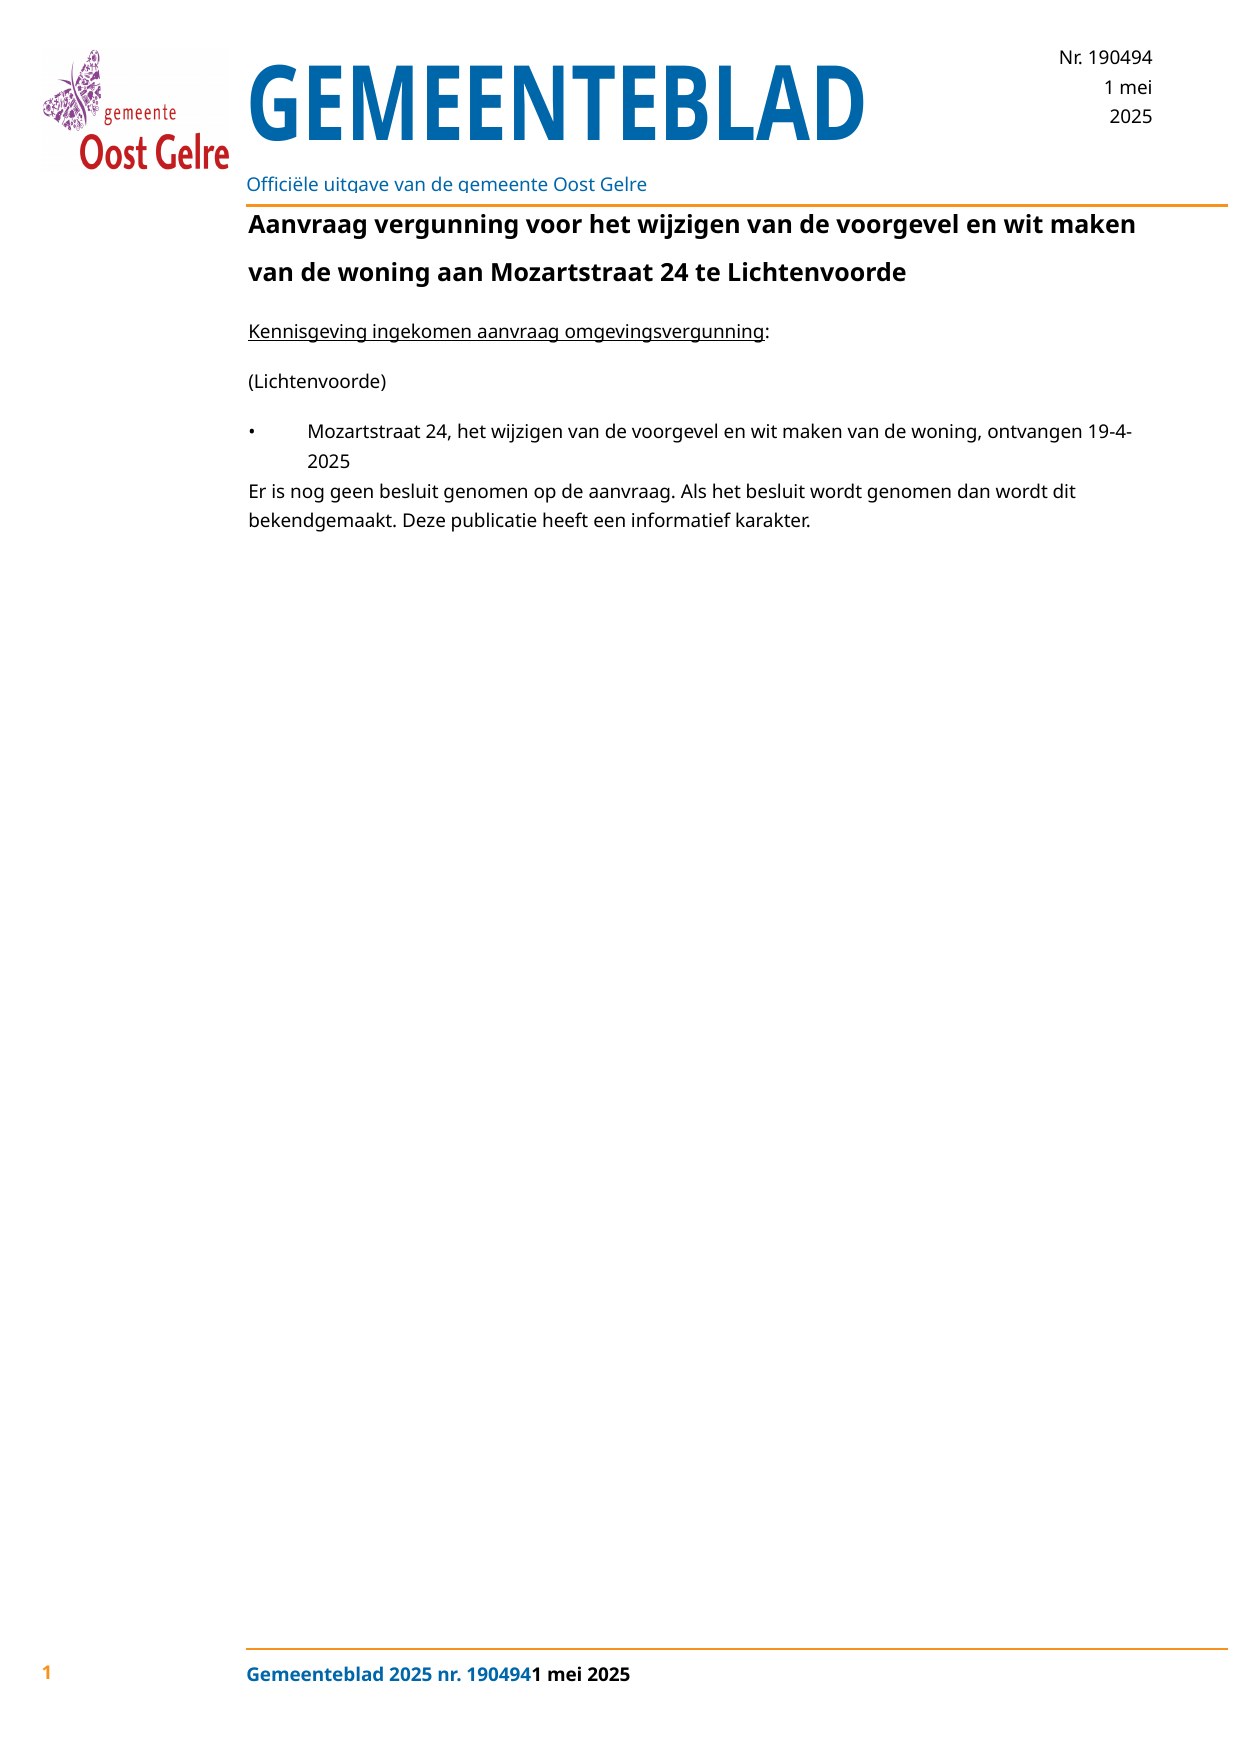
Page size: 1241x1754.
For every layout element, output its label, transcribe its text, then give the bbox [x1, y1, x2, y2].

text (Lichtenvoorde) [248, 368, 1152, 394]
text Kennisgeving ingekomen aanvraag omgevingsvergunning: [248, 318, 1152, 344]
list Mozartstraat 24, het wijzigen van de voorgevel en wit maken van de woning, ontvangen 19-4-2025 [248, 419, 1152, 474]
text Er is nog geen besluit genomen op de aanvraag. Als het besluit wordt genomen dan wordt dit bekendgemaakt. Deze publicatie heeft een informatief karakter. [248, 478, 1152, 533]
text Aanvraag vergunning voor het wijzigen van de voorgevel en wit maken van de woning aan Mozartstraat 24 te Lichtenvoorde [248, 207, 1152, 288]
picture [41, 47, 231, 172]
